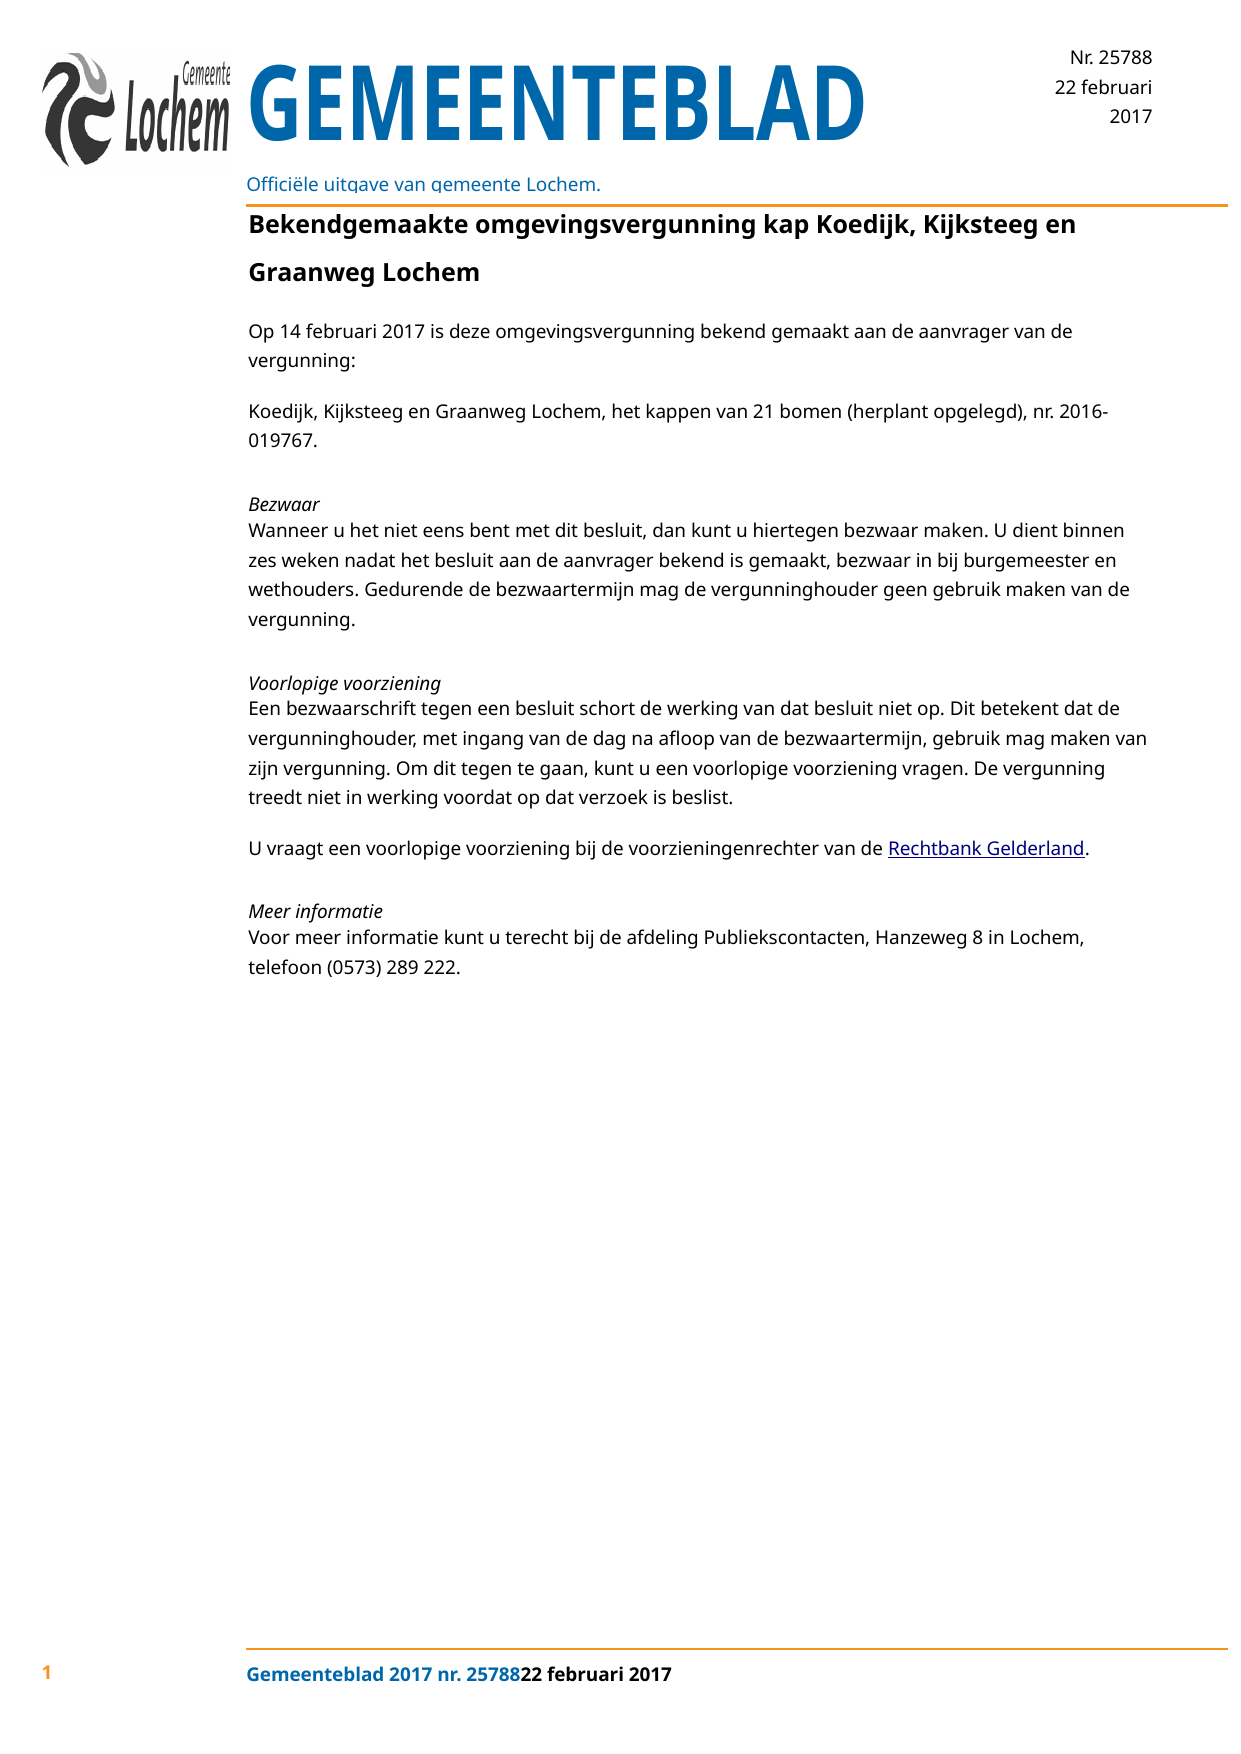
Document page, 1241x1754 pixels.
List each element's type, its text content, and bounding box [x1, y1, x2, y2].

picture [41, 47, 231, 172]
text Voor meer informatie kunt u terecht bij de afdeling Publiekscontacten, Hanzeweg 8 in Lochem, telefoon (0573) 289 222. [248, 924, 1152, 980]
text Wanneer u het niet eens bent met dit besluit, dan kunt u hiertegen bezwaar maken. U dient binnen zes weken nadat het besluit aan de aanvrager bekend is gemaakt, bezwaar in bij burgemeester en wethouders. Gedurende de bezwaartermijn mag de vergunninghouder geen gebruik maken van de vergunning. [248, 517, 1152, 632]
text Koedijk, Kijksteeg en Graanweg Lochem, het kappen van 21 bomen (herplant opgelegd), nr. 2016-019767. [248, 398, 1152, 453]
text Een bezwaarschrift tegen een besluit schort de werking van dat besluit niet op. Dit betekent dat de vergunninghouder, met ingang van de dag na afloop van de bezwaartermijn, gebruik mag maken van zijn vergunning. Om dit tegen te gaan, kunt u een voorlopige voorziening vragen. De vergunning treedt niet in werking voordat op dat verzoek is beslist. [248, 696, 1152, 810]
text Op 14 februari 2017 is deze omgevingsvergunning bekend gemaakt aan de aanvrager van de vergunning: [248, 318, 1152, 373]
text Meer informatie [248, 899, 1152, 924]
text U vraagt een voorlopige voorziening bij de voorzieningenrechter van de Rechtbank Gelderland. [248, 835, 1152, 861]
text Voorlopige voorziening [248, 670, 1152, 696]
text Bezwaar [248, 491, 1152, 517]
text Bekendgemaakte omgevingsvergunning kap Koedijk, Kijksteeg en Graanweg Lochem [248, 207, 1152, 288]
